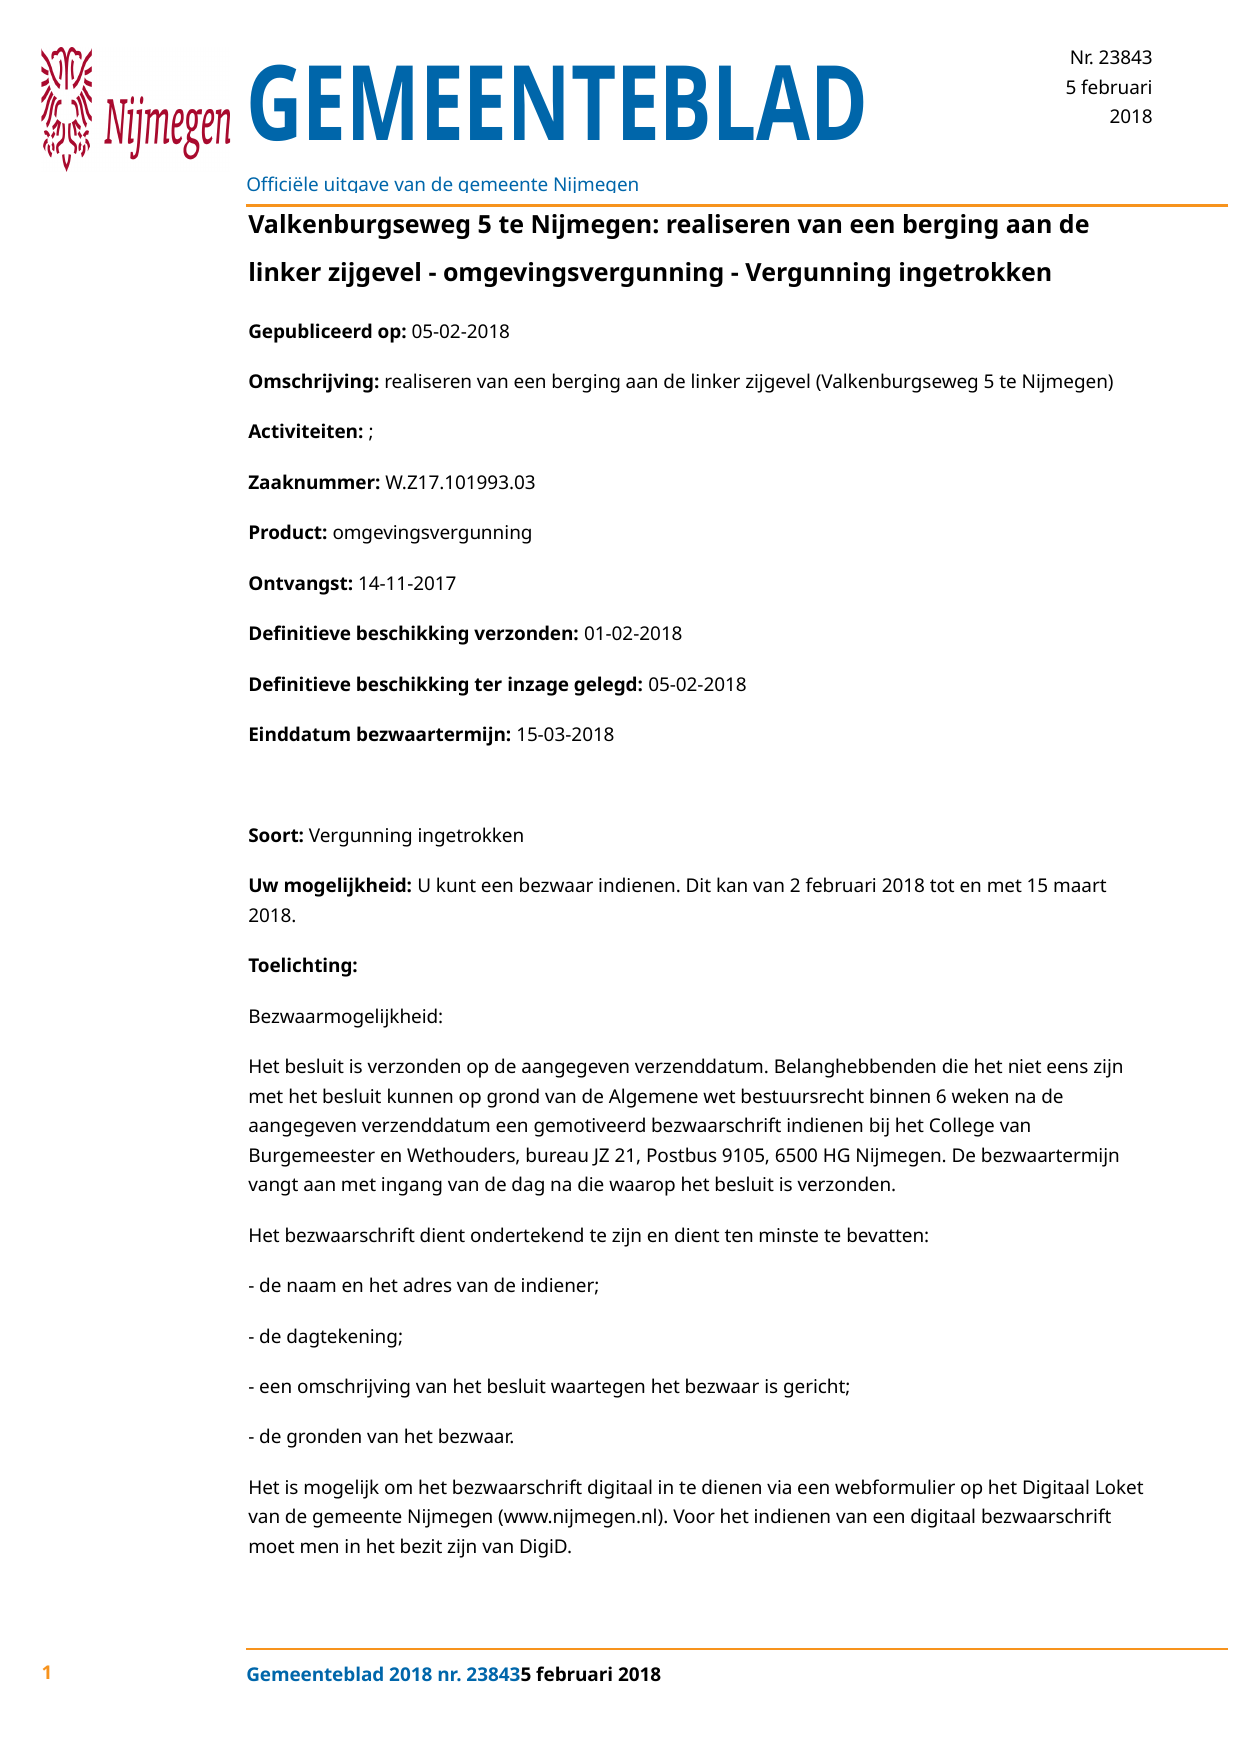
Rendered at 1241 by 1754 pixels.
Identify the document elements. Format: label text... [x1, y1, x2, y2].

text Ontvangst: 14-11-2017 [248, 570, 1152, 596]
text Product: omgevingsvergunning [248, 519, 1152, 545]
text Soort: Vergunning ingetrokken [248, 822, 1152, 848]
text Valkenburgseweg 5 te Nijmegen: realiseren van een berging aan de linker zijgevel - omgevingsvergunning - Vergunning ingetrokken [248, 207, 1152, 288]
text Zaaknummer: W.Z17.101993.03 [248, 469, 1152, 495]
text Toelichting: [248, 952, 1152, 978]
text Omschrijving: realiseren van een berging aan de linker zijgevel (Valkenburgseweg 5 te Nijmegen) [248, 368, 1152, 394]
text Definitieve beschikking verzonden: 01-02-2018 [248, 620, 1152, 646]
text - een omschrijving van het besluit waartegen het bezwaar is gericht; [248, 1373, 1152, 1399]
text Gepubliceerd op: 05-02-2018 [248, 318, 1152, 344]
text - de gronden van het bezwaar. [248, 1424, 1152, 1449]
text - de naam en het adres van de indiener; [248, 1272, 1152, 1298]
text Definitieve beschikking ter inzage gelegd: 05-02-2018 [248, 671, 1152, 697]
text - de dagtekening; [248, 1323, 1152, 1349]
text Het besluit is verzonden op de aangegeven verzenddatum. Belanghebbenden die het niet eens zijn met het besluit kunnen op grond van de Algemene wet bestuursrecht binnen 6 weken na de aangegeven verzenddatum een gemotiveerd bezwaarschrift indienen bij het College van Burgemeester en Wethouders, bureau JZ 21, Postbus 9105, 6500 HG Nijmegen. De bezwaartermijn vangt aan met ingang van de dag na die waarop het besluit is verzonden. [248, 1053, 1152, 1197]
text Bezwaarmogelijkheid: [248, 1003, 1152, 1029]
text Activiteiten: ; [248, 419, 1152, 444]
picture [41, 47, 231, 172]
text Einddatum bezwaartermijn: 15-03-2018 [248, 721, 1152, 747]
text Het bezwaarschrift dient ondertekend te zijn en dient ten minste te bevatten: [248, 1222, 1152, 1248]
text Uw mogelijkheid: U kunt een bezwaar indienen. Dit kan van 2 februari 2018 tot en met 15 maart 2018. [248, 872, 1152, 928]
text Het is mogelijk om het bezwaarschrift digitaal in te dienen via een webformulier op het Digitaal Loket van de gemeente Nijmegen (www.nijmegen.nl). Voor het indienen van een digitaal bezwaarschrift moet men in het bezit zijn van DigiD. [248, 1474, 1152, 1559]
